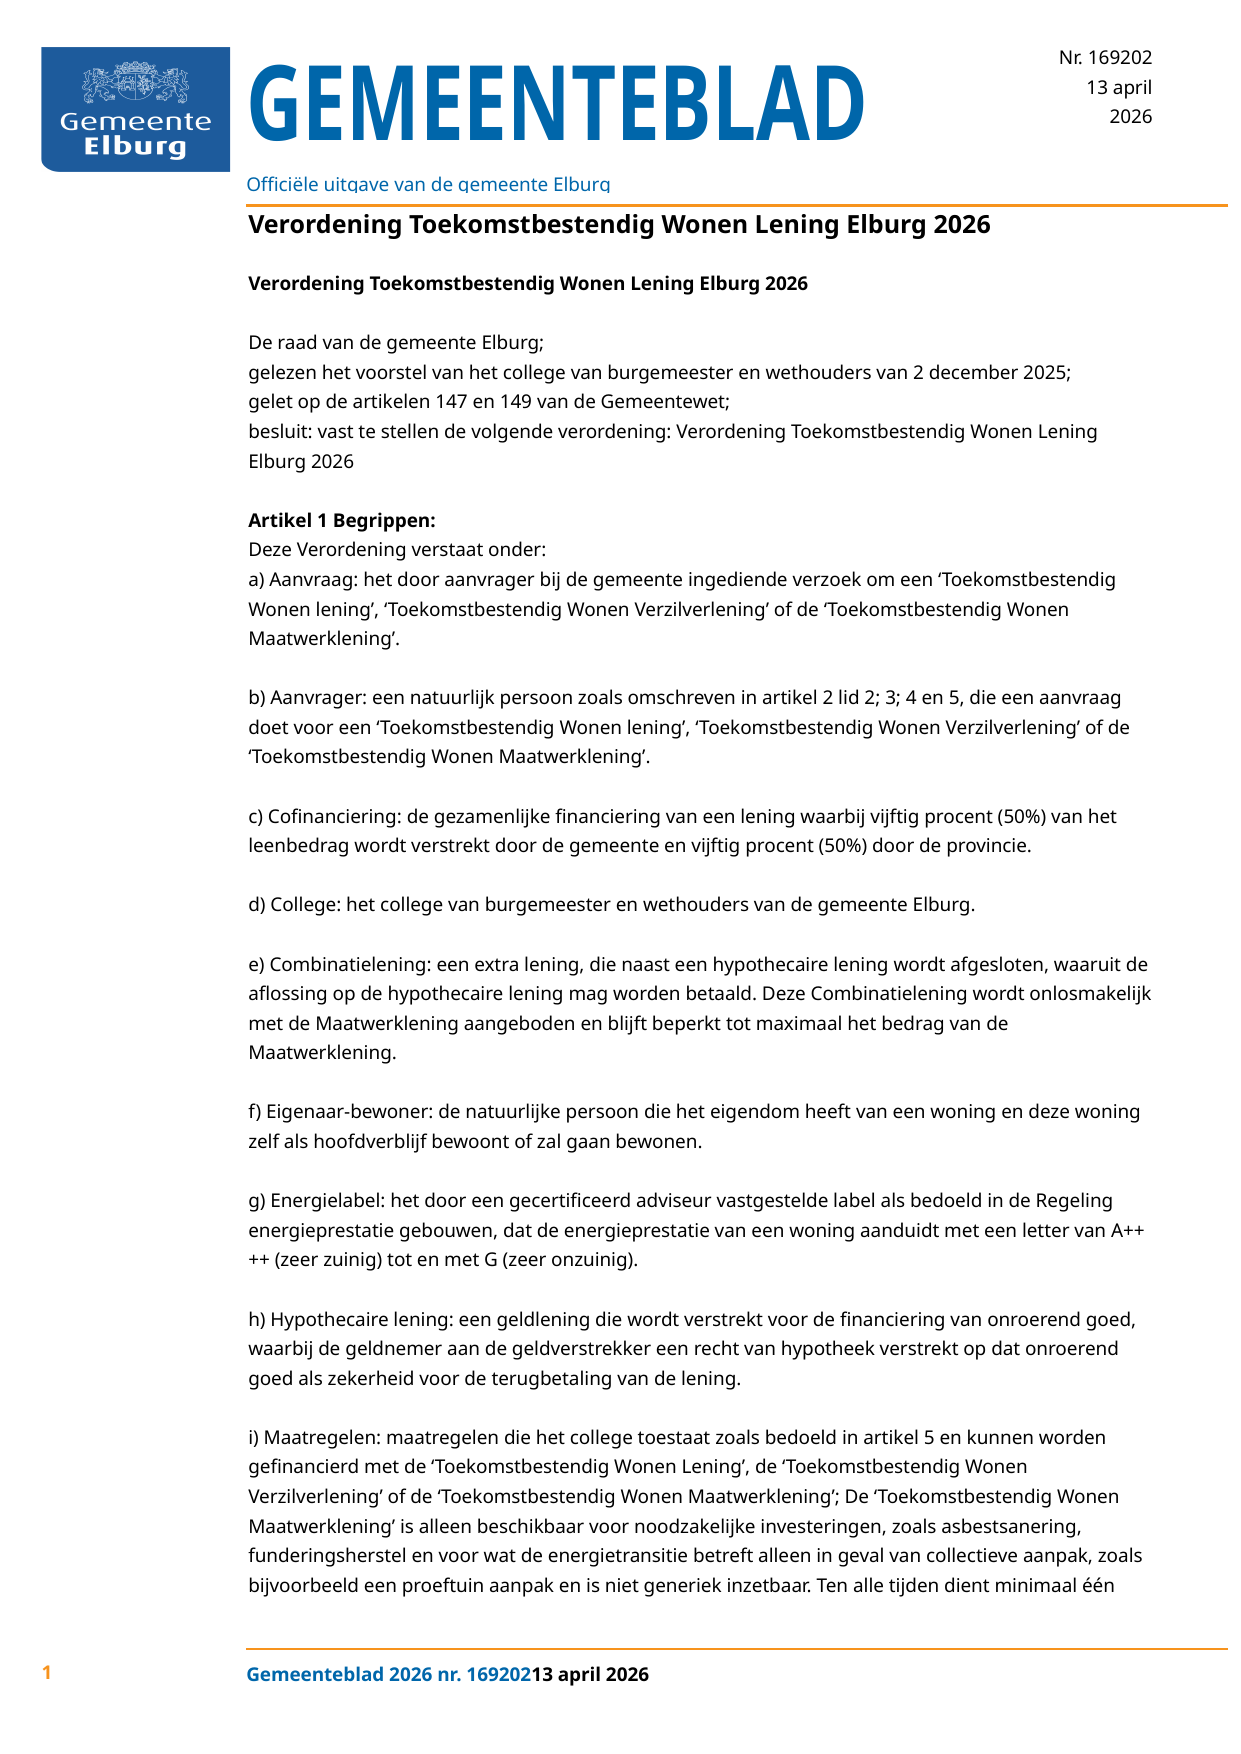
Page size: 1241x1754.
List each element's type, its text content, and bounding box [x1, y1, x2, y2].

text gelet op de artikelen 147 en 149 van de Gemeentewet; [248, 389, 1152, 414]
text e) Combinatielening: een extra lening, die naast een hypothecaire lening wordt afgesloten, waaruit de aflossing op de hypothecaire lening mag worden betaald. Deze Combinatielening wordt onlosmakelijk met de Maatwerklening aangeboden en blijft beperkt tot maximaal het bedrag van de Maatwerklening. [248, 951, 1152, 1065]
text i) Maatregelen: maatregelen die het college toestaat zoals bedoeld in artikel 5 en kunnen worden gefinancierd met de ‘Toekomstbestendig Wonen Lening’, de ‘Toekomstbestendig Wonen Verzilverlening’ of de ‘Toekomstbestendig Wonen Maatwerklening’; De ‘Toekomstbestendig Wonen Maatwerklening’ is alleen beschikbaar voor noodzakelijke investeringen, zoals asbestsanering, funderingsherstel en voor wat de energietransitie betreft alleen in geval van collectieve aanpak, zoals bijvoorbeeld een proeftuin aanpak en is niet generiek inzetbaar. Ten alle tijden dient minimaal één [248, 1424, 1152, 1598]
text g) Energielabel: het door een gecertificeerd adviseur vastgestelde label als bedoeld in de Regeling energieprestatie gebouwen, dat de energieprestatie van een woning aanduidt met een letter van A++++ (zeer zuinig) tot en met G (zeer onzuinig). [248, 1187, 1152, 1272]
picture [41, 47, 231, 172]
text gelezen het voorstel van het college van burgemeester en wethouders van 2 december 2025; [248, 359, 1152, 385]
text Artikel 1 Begrippen: [248, 507, 1152, 533]
text besluit: vast te stellen de volgende verordening: Verordening Toekomstbestendig Wonen Lening Elburg 2026 [248, 418, 1152, 473]
text De raad van de gemeente Elburg; [248, 329, 1152, 355]
text h) Hypothecaire lening: een geldlening die wordt verstrekt voor de financiering van onroerend goed, waarbij de geldnemer aan de geldverstrekker een recht van hypotheek verstrekt op dat onroerend goed als zekerheid voor de terugbetaling van de lening. [248, 1306, 1152, 1391]
text c) Cofinanciering: de gezamenlijke financiering van een lening waarbij vijftig procent (50%) van het leenbedrag wordt verstrekt door de gemeente en vijftig procent (50%) door de provincie. [248, 803, 1152, 858]
text a) Aanvraag: het door aanvrager bij de gemeente ingediende verzoek om een ‘Toekomstbestendig Wonen lening’, ‘Toekomstbestendig Wonen Verzilverlening’ of de ‘Toekomstbestendig Wonen Maatwerklening’. [248, 566, 1152, 651]
text f) Eigenaar-bewoner: de natuurlijke persoon die het eigendom heeft van een woning en deze woning zelf als hoofdverblijf bewoont of zal gaan bewonen. [248, 1099, 1152, 1154]
text d) College: het college van burgemeester en wethouders van de gemeente Elburg. [248, 892, 1152, 917]
text Verordening Toekomstbestendig Wonen Lening Elburg 2026 [248, 270, 1152, 296]
text Deze Verordening verstaat onder: [248, 537, 1152, 562]
text Verordening Toekomstbestendig Wonen Lening Elburg 2026 [248, 207, 1152, 241]
text b) Aanvrager: een natuurlijk persoon zoals omschreven in artikel 2 lid 2; 3; 4 en 5, die een aanvraag doet voor een ‘Toekomstbestendig Wonen lening’, ‘Toekomstbestendig Wonen Verzilverlening’ of de ‘Toekomstbestendig Wonen Maatwerklening’. [248, 684, 1152, 769]
